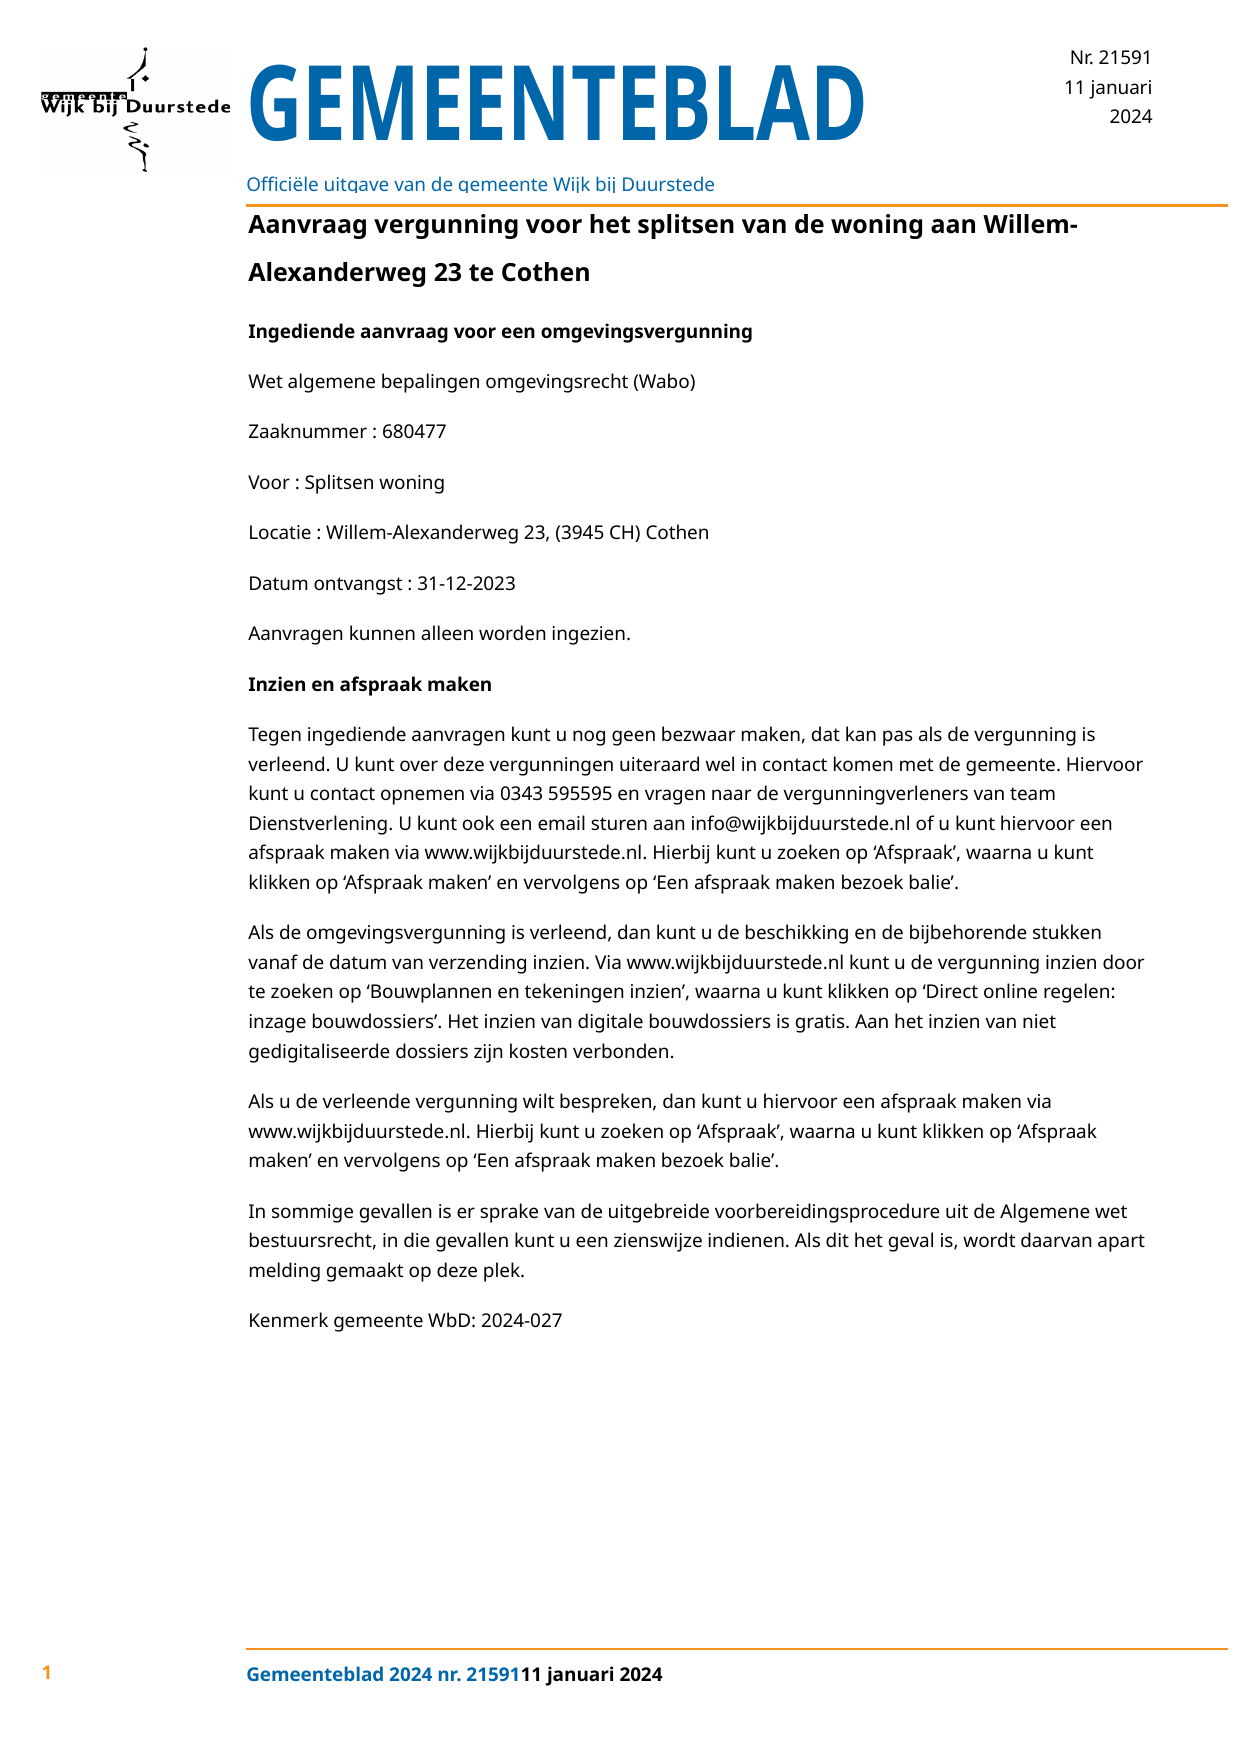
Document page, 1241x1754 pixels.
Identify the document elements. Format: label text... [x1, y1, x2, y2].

text Als de omgevingsvergunning is verleend, dan kunt u de beschikking en de bijbehorende stukken vanaf de datum van verzending inzien. Via www.wijkbijduurstede.nl kunt u de vergunning inzien door te zoeken op ‘Bouwplannen en tekeningen inzien’, waarna u kunt klikken op ‘Direct online regelen: inzage bouwdossiers’. Het inzien van digitale bouwdossiers is gratis. Aan het inzien van niet gedigitaliseerde dossiers zijn kosten verbonden. [248, 919, 1152, 1064]
text Kenmerk gemeente WbD: 2024-027 [248, 1307, 1152, 1333]
text Als u de verleende vergunning wilt bespreken, dan kunt u hiervoor een afspraak maken via www.wijkbijduurstede.nl. Hierbij kunt u zoeken op ‘Afspraak’, waarna u kunt klikken op ‘Afspraak maken’ en vervolgens op ‘Een afspraak maken bezoek balie’. [248, 1088, 1152, 1173]
text Voor : Splitsen woning [248, 469, 1152, 495]
text Wet algemene bepalingen omgevingsrecht (Wabo) [248, 368, 1152, 394]
text Aanvragen kunnen alleen worden ingezien. [248, 620, 1152, 646]
text Aanvraag vergunning voor het splitsen van de woning aan Willem-Alexanderweg 23 te Cothen [248, 207, 1152, 288]
text Datum ontvangst : 31-12-2023 [248, 570, 1152, 596]
text Ingediende aanvraag voor een omgevingsvergunning [248, 318, 1152, 344]
text Zaaknummer : 680477 [248, 419, 1152, 444]
text Inzien en afspraak maken [248, 671, 1152, 697]
text Tegen ingediende aanvragen kunt u nog geen bezwaar maken, dat kan pas als de vergunning is verleend. U kunt over deze vergunningen uiteraard wel in contact komen met de gemeente. Hiervoor kunt u contact opnemen via 0343 595595 en vragen naar de vergunningverleners van team Dienstverlening. U kunt ook een email sturen aan info@wijkbijduurstede.nl of u kunt hiervoor een afspraak maken via www.wijkbijduurstede.nl. Hierbij kunt u zoeken op ‘Afspraak’, waarna u kunt klikken op ‘Afspraak maken’ en vervolgens op ‘Een afspraak maken bezoek balie’. [248, 721, 1152, 895]
text In sommige gevallen is er sprake van de uitgebreide voorbereidingsprocedure uit de Algemene wet bestuursrecht, in die gevallen kunt u een zienswijze indienen. Als dit het geval is, wordt daarvan apart melding gemaakt op deze plek. [248, 1198, 1152, 1283]
picture [41, 47, 231, 172]
text Locatie : Willem-Alexanderweg 23, (3945 CH) Cothen [248, 519, 1152, 545]
